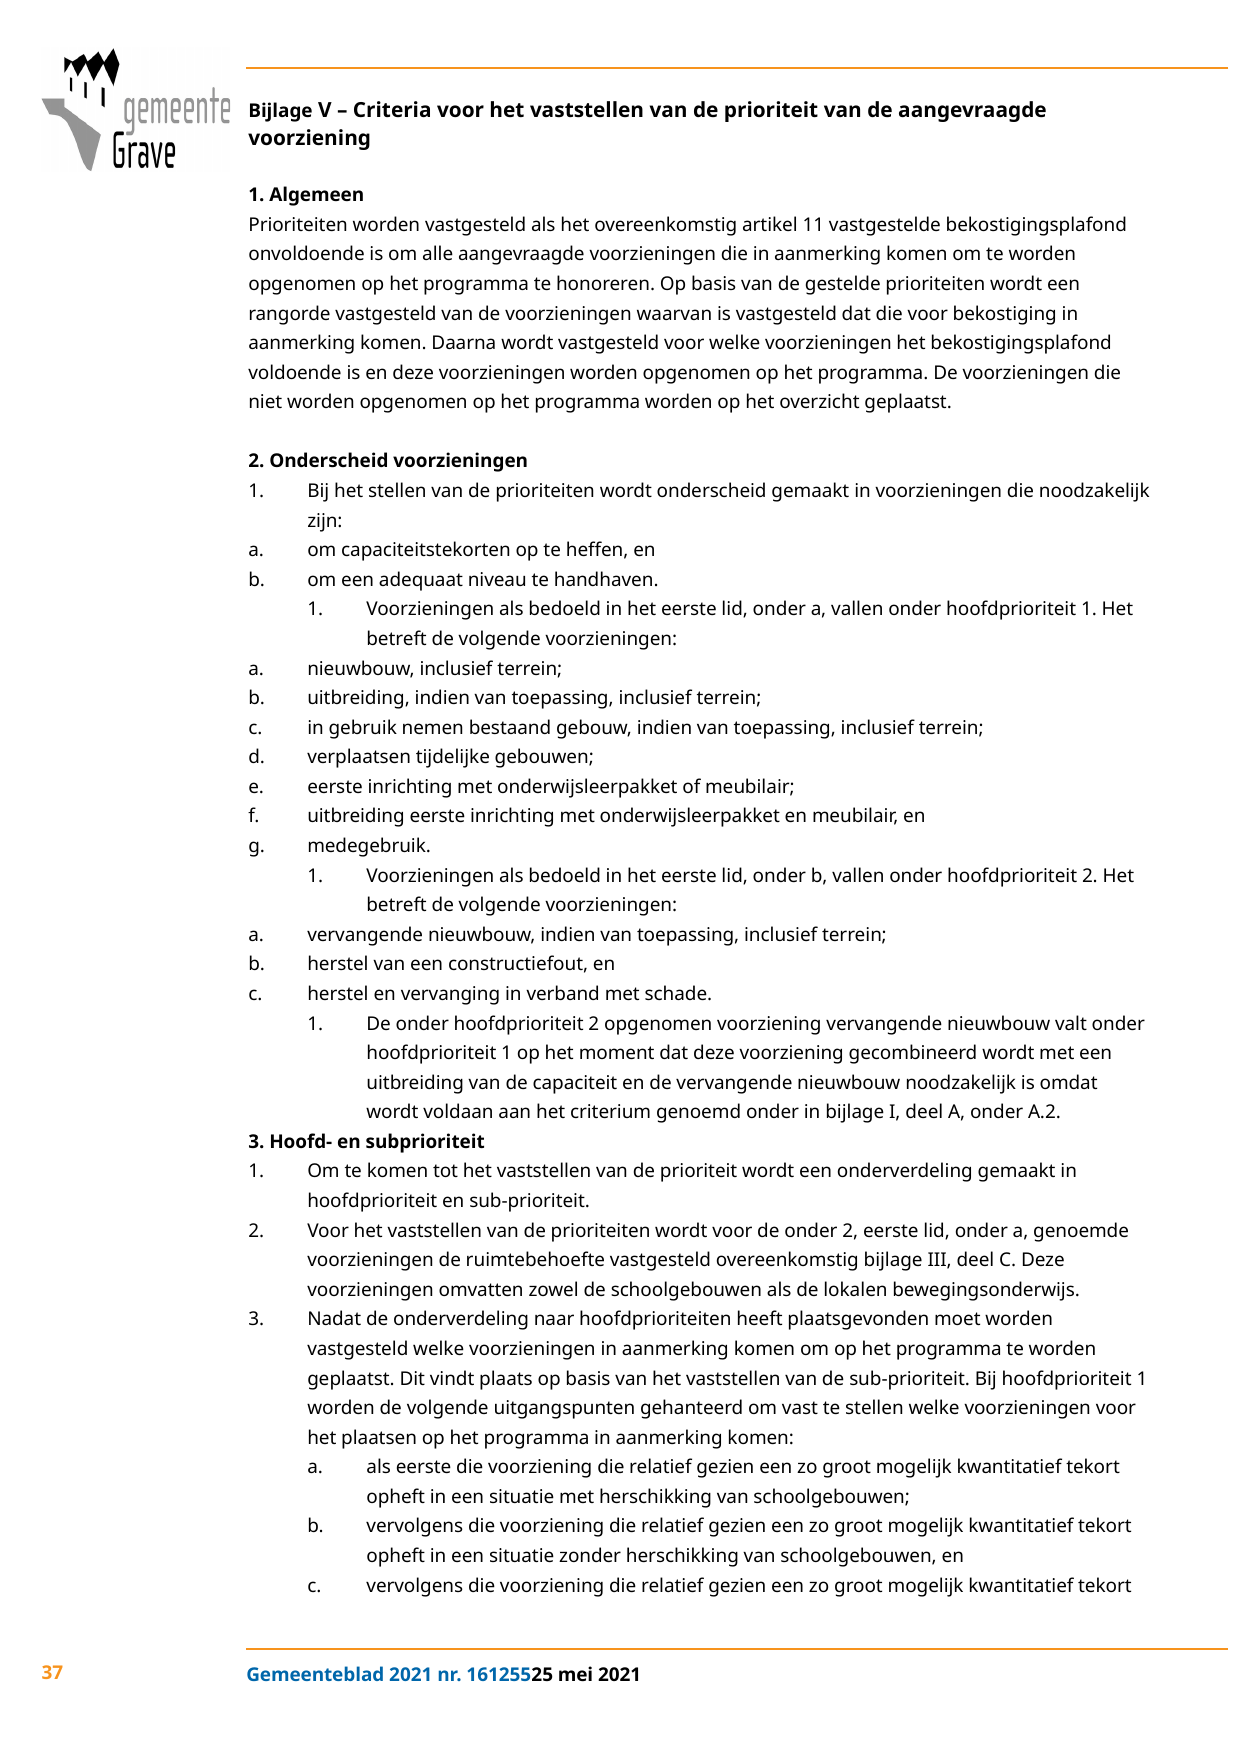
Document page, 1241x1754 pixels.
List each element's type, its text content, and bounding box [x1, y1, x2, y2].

list Voor het vaststellen van de prioriteiten wordt voor de onder 2, eerste lid, onder a, genoemde voorzieningen de ruimtebehoefte vastgesteld overeenkomstig bijlage III, deel C. Deze voorzieningen omvatten zowel de schoolgebouwen als de lokalen bewegingsonderwijs. [248, 1217, 1152, 1302]
list nieuwbouw, inclusief terrein; [248, 655, 1152, 680]
list vervolgens die voorziening die relatief gezien een zo groot mogelijk kwantitatief tekort [307, 1572, 1152, 1597]
text 2. Onderscheid voorzieningen [248, 448, 1152, 473]
text Bijlage V – Criteria voor het vaststellen van de prioriteit van de aangevraagde voorziening [248, 95, 1152, 152]
list Voorzieningen als bedoeld in het eerste lid, onder b, vallen onder hoofdprioriteit 2. Het betreft de volgende voorzieningen: [307, 862, 1152, 917]
list uitbreiding eerste inrichting met onderwijsleerpakket en meubilair, en [248, 803, 1152, 828]
text 1. Algemeen [248, 181, 1152, 207]
list vervangende nieuwbouw, indien van toepassing, inclusief terrein; [248, 921, 1152, 947]
list herstel van een constructiefout, en [248, 951, 1152, 976]
list Nadat de onderverdeling naar hoofdprioriteiten heeft plaatsgevonden moet worden vastgesteld welke voorzieningen in aanmerking komen om op het programma te worden geplaatst. Dit vindt plaats op basis van het vaststellen van de sub-prioriteit. Bij hoofdprioriteit 1 worden de volgende uitgangspunten gehanteerd om vast te stellen welke voorzieningen voor het plaatsen op het programma in aanmerking komen: [248, 1306, 1152, 1449]
list verplaatsen tijdelijke gebouwen; [248, 743, 1152, 769]
text 3. Hoofd- en subprioriteit [248, 1128, 1152, 1154]
list in gebruik nemen bestaand gebouw, indien van toepassing, inclusief terrein; [248, 714, 1152, 739]
list medegebruik. [248, 832, 1152, 858]
picture [41, 47, 231, 172]
list Bij het stellen van de prioriteiten wordt onderscheid gemaakt in voorzieningen die noodzakelijk zijn: [248, 477, 1152, 532]
list Voorzieningen als bedoeld in het eerste lid, onder a, vallen onder hoofdprioriteit 1. Het betreft de volgende voorzieningen: [307, 596, 1152, 651]
list Om te komen tot het vaststellen van de prioriteit wordt een onderverdeling gemaakt in hoofdprioriteit en sub-prioriteit. [248, 1158, 1152, 1213]
text Prioriteiten worden vastgesteld als het overeenkomstig artikel 11 vastgestelde bekostigingsplafond onvoldoende is om alle aangevraagde voorzieningen die in aanmerking komen om te worden opgenomen op het programma te honoreren. Op basis van de gestelde prioriteiten wordt een rangorde vastgesteld van de voorzieningen waarvan is vastgesteld dat die voor bekostiging in aanmerking komen. Daarna wordt vastgesteld voor welke voorzieningen het bekostigingsplafond voldoende is en deze voorzieningen worden opgenomen op het programma. De voorzieningen die niet worden opgenomen op het programma worden op het overzicht geplaatst. [248, 211, 1152, 414]
list als eerste die voorziening die relatief gezien een zo groot mogelijk kwantitatief tekort opheft in een situatie met herschikking van schoolgebouwen; [307, 1453, 1152, 1509]
list herstel en vervanging in verband met schade. [248, 980, 1152, 1006]
list De onder hoofdprioriteit 2 opgenomen voorziening vervangende nieuwbouw valt onder hoofdprioriteit 1 op het moment dat deze voorziening gecombineerd wordt met een uitbreiding van de capaciteit en de vervangende nieuwbouw noodzakelijk is omdat wordt voldaan aan het criterium genoemd onder in bijlage I, deel A, onder A.2. [307, 1010, 1152, 1124]
list vervolgens die voorziening die relatief gezien een zo groot mogelijk kwantitatief tekort opheft in een situatie zonder herschikking van schoolgebouwen, en [307, 1513, 1152, 1568]
list om een adequaat niveau te handhaven. [248, 566, 1152, 592]
list eerste inrichting met onderwijsleerpakket of meubilair; [248, 773, 1152, 799]
list uitbreiding, indien van toepassing, inclusief terrein; [248, 684, 1152, 710]
list om capaciteitstekorten op te heffen, en [248, 536, 1152, 562]
